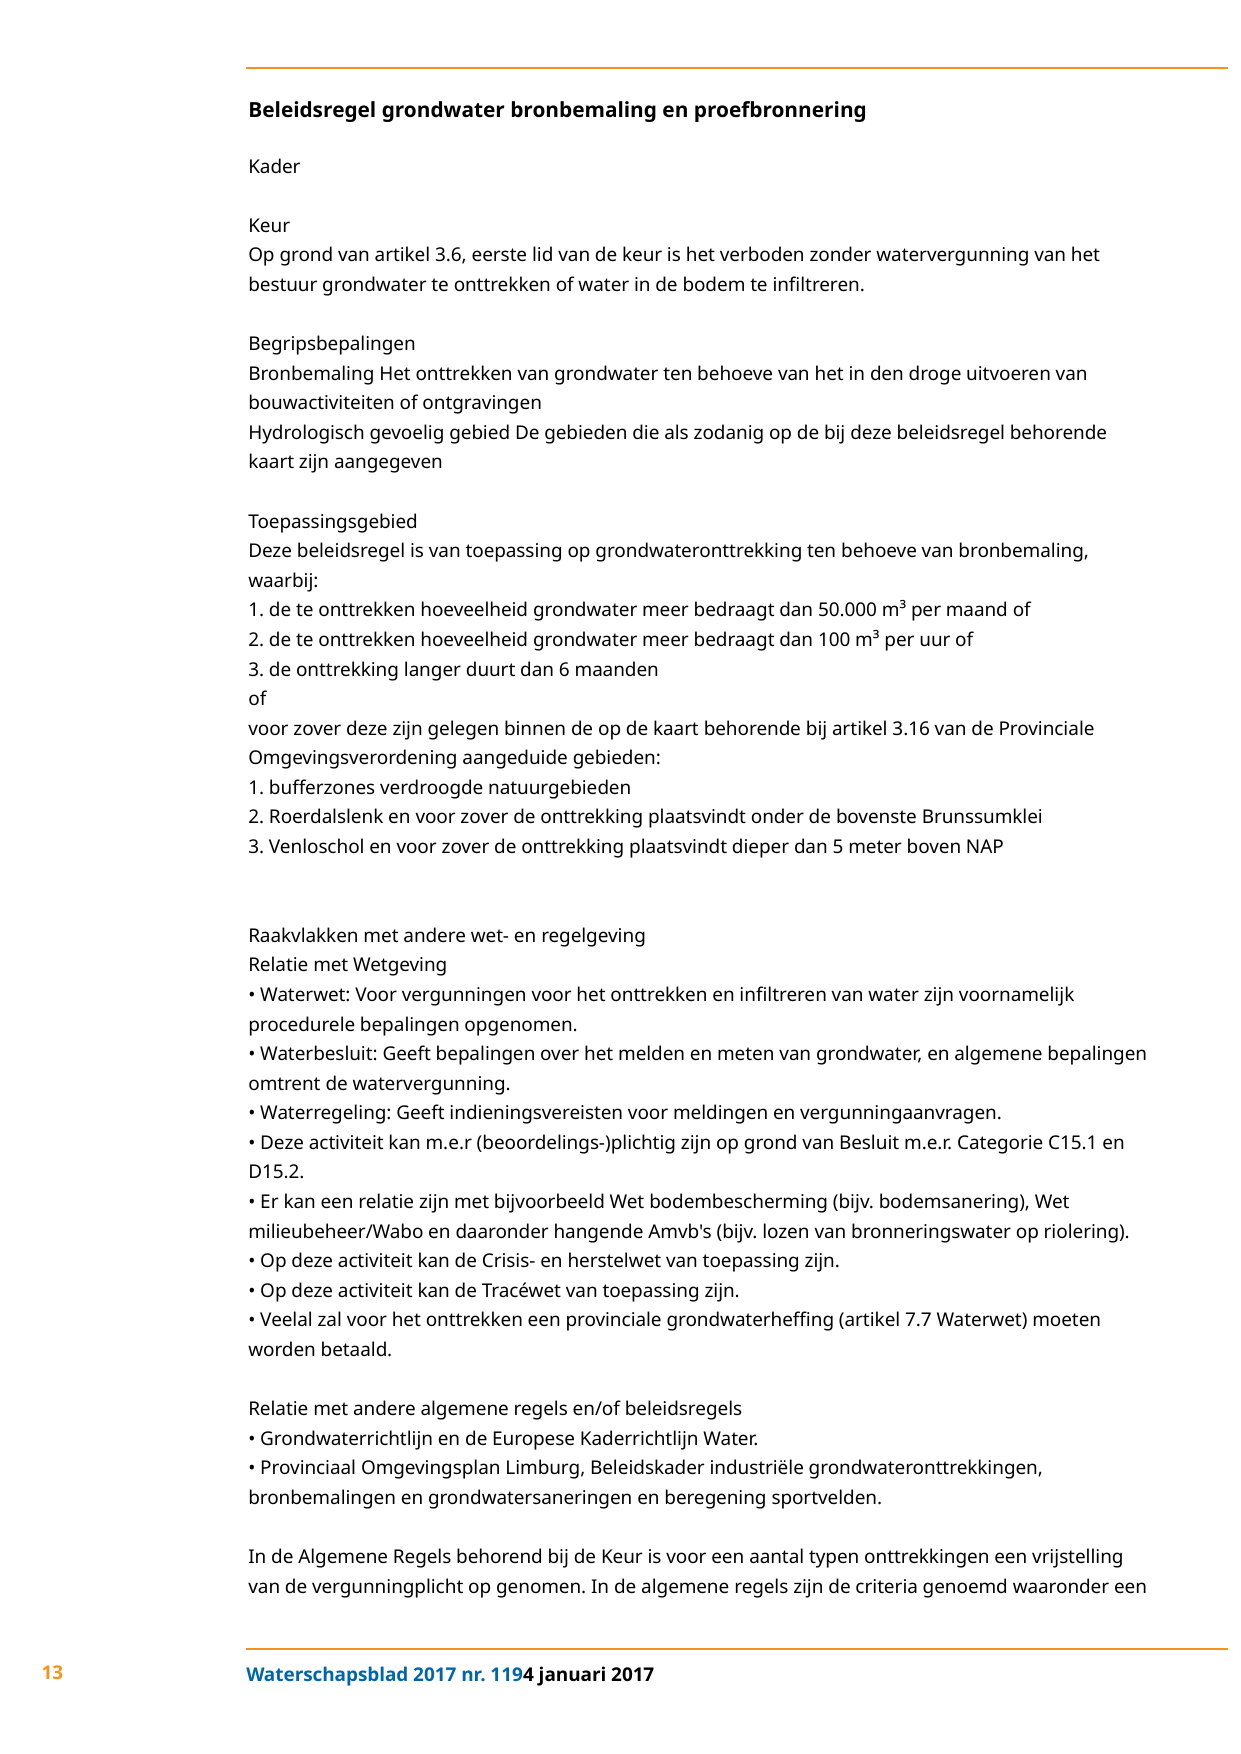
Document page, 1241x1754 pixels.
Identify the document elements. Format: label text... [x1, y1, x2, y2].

text • Waterwet: Voor vergunningen voor het onttrekken en infiltreren van water zijn voornamelijk procedurele bepalingen opgenomen. [248, 981, 1152, 1036]
text 1. bufferzones verdroogde natuurgebieden [248, 774, 1152, 800]
text Relatie met andere algemene regels en/of beleidsregels [248, 1395, 1152, 1421]
text Raakvlakken met andere wet- en regelgeving [248, 922, 1152, 948]
text Beleidsregel grondwater bronbemaling en proefbronnering [248, 95, 1152, 123]
text Op grond van artikel 3.6, eerste lid van de keur is het verboden zonder watervergunning van het bestuur grondwater te onttrekken of water in de bodem te infiltreren. [248, 242, 1152, 297]
text • Provinciaal Omgevingsplan Limburg, Beleidskader industriële grondwateronttrekkingen, bronbemalingen en grondwatersaneringen en beregening sportvelden. [248, 1454, 1152, 1510]
text Toepassingsgebied [248, 508, 1152, 533]
text • Waterregeling: Geeft indieningsvereisten voor meldingen en vergunningaanvragen. [248, 1099, 1152, 1125]
text of [248, 685, 1152, 711]
text Kader [248, 153, 1152, 178]
text Relatie met Wetgeving [248, 952, 1152, 977]
text 3. de onttrekking langer duurt dan 6 maanden [248, 656, 1152, 681]
text • Waterbesluit: Geeft bepalingen over het melden en meten van grondwater, en algemene bepalingen omtrent de watervergunning. [248, 1040, 1152, 1096]
text voor zover deze zijn gelegen binnen de op de kaart behorende bij artikel 3.16 van de Provinciale Omgevingsverordening aangeduide gebieden: [248, 715, 1152, 770]
text 2. de te onttrekken hoeveelheid grondwater meer bedraagt dan 100 m³ per uur of [248, 626, 1152, 652]
text Hydrologisch gevoelig gebied De gebieden die als zodanig op de bij deze beleidsregel behorende kaart zijn aangegeven [248, 419, 1152, 474]
text • Er kan een relatie zijn met bijvoorbeeld Wet bodembescherming (bijv. bodemsanering), Wet milieubeheer/Wabo en daaronder hangende Amvb's (bijv. lozen van bronneringswater op riolering). [248, 1188, 1152, 1243]
text • Op deze activiteit kan de Crisis- en herstelwet van toepassing zijn. [248, 1247, 1152, 1273]
text 2. Roerdalslenk en voor zover de onttrekking plaatsvindt onder de bovenste Brunssumklei [248, 804, 1152, 829]
picture [41, 47, 231, 172]
text 3. Venloschol en voor zover de onttrekking plaatsvindt dieper dan 5 meter boven NAP [248, 833, 1152, 859]
text In de Algemene Regels behorend bij de Keur is voor een aantal typen onttrekkingen een vrijstelling van de vergunningplicht op genomen. In de algemene regels zijn de criteria genoemd waaronder een [248, 1543, 1152, 1598]
text • Veelal zal voor het onttrekken een provinciale grondwaterheffing (artikel 7.7 Waterwet) moeten worden betaald. [248, 1307, 1152, 1362]
text Bronbemaling Het onttrekken van grondwater ten behoeve van het in den droge uitvoeren van bouwactiviteiten of ontgravingen [248, 360, 1152, 415]
text Begripsbepalingen [248, 330, 1152, 356]
text • Grondwaterrichtlijn en de Europese Kaderrichtlijn Water. [248, 1425, 1152, 1451]
text 1. de te onttrekken hoeveelheid grondwater meer bedraagt dan 50.000 m³ per maand of [248, 597, 1152, 622]
text • Op deze activiteit kan de Tracéwet van toepassing zijn. [248, 1277, 1152, 1303]
text Deze beleidsregel is van toepassing op grondwateronttrekking ten behoeve van bronbemaling, waarbij: [248, 537, 1152, 593]
text • Deze activiteit kan m.e.r (beoordelings-)plichtig zijn op grond van Besluit m.e.r. Categorie C15.1 en D15.2. [248, 1129, 1152, 1184]
text Keur [248, 212, 1152, 238]
